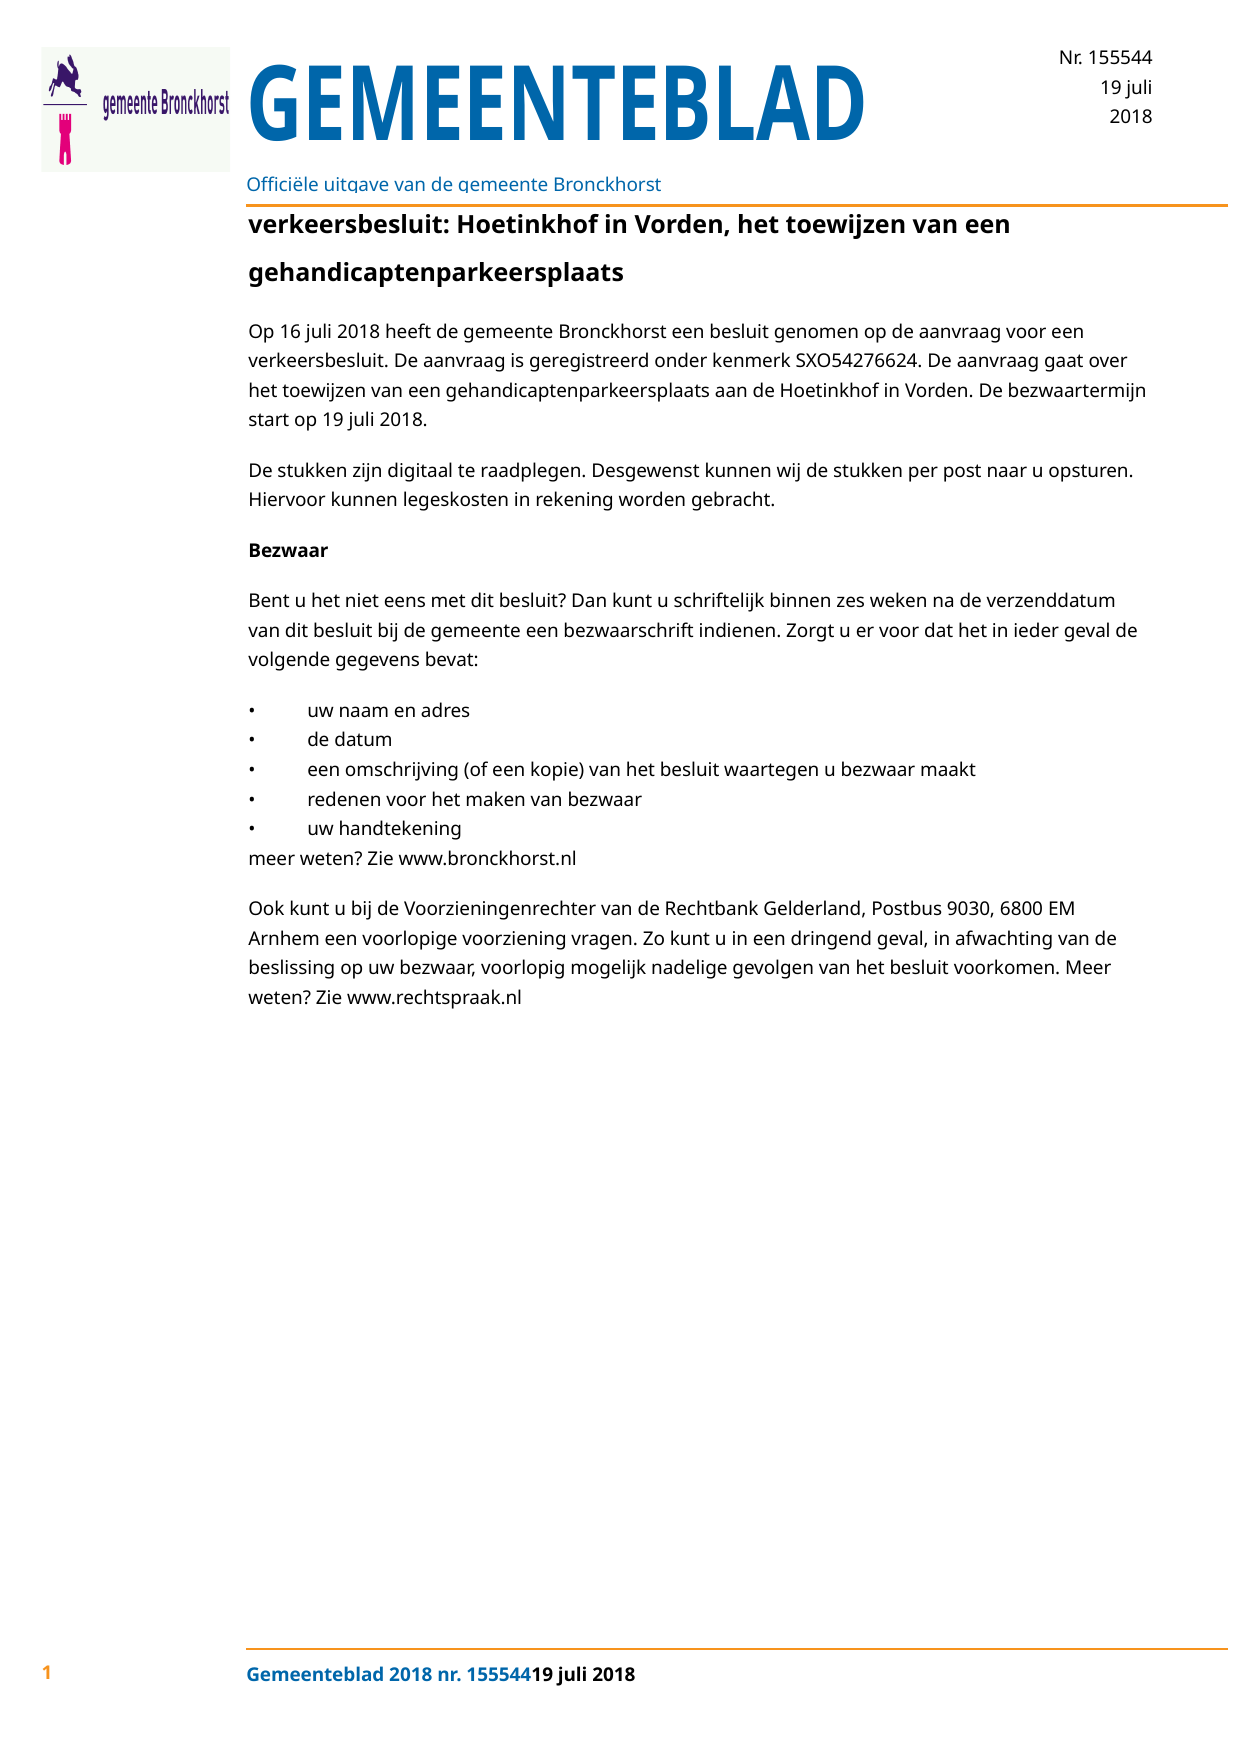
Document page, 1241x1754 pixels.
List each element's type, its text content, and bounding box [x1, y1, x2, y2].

list een omschrijving (of een kopie) van het besluit waartegen u bezwaar maakt [248, 756, 1152, 782]
text meer weten? Zie www.bronckhorst.nl [248, 845, 1152, 871]
picture [41, 47, 231, 172]
text Bezwaar [248, 537, 1152, 563]
list uw handtekening [248, 815, 1152, 841]
list de datum [248, 727, 1152, 752]
text Ook kunt u bij de Voorzieningenrechter van de Rechtbank Gelderland, Postbus 9030, 6800 EM Arnhem een voorlopige voorziening vragen. Zo kunt u in een dringend geval, in afwachting van de beslissing op uw bezwaar, voorlopig mogelijk nadelige gevolgen van het besluit voorkomen. Meer weten? Zie www.rechtspraak.nl [248, 895, 1152, 1010]
text Bent u het niet eens met dit besluit? Dan kunt u schriftelijk binnen zes weken na de verzenddatum van dit besluit bij de gemeente een bezwaarschrift indienen. Zorgt u er voor dat het in ieder geval de volgende gegevens bevat: [248, 587, 1152, 672]
list uw naam en adres [248, 697, 1152, 723]
text Op 16 juli 2018 heeft de gemeente Bronckhorst een besluit genomen op de aanvraag voor een verkeersbesluit. De aanvraag is geregistreerd onder kenmerk SXO54276624. De aanvraag gaat over het toewijzen van een gehandicaptenparkeersplaats aan de Hoetinkhof in Vorden. De bezwaartermijn start op 19 juli 2018. [248, 318, 1152, 432]
list redenen voor het maken van bezwaar [248, 786, 1152, 812]
text De stukken zijn digitaal te raadplegen. Desgewenst kunnen wij de stukken per post naar u opsturen. Hiervoor kunnen legeskosten in rekening worden gebracht. [248, 457, 1152, 512]
text verkeersbesluit: Hoetinkhof in Vorden, het toewijzen van een gehandicaptenparkeersplaats [248, 207, 1152, 288]
